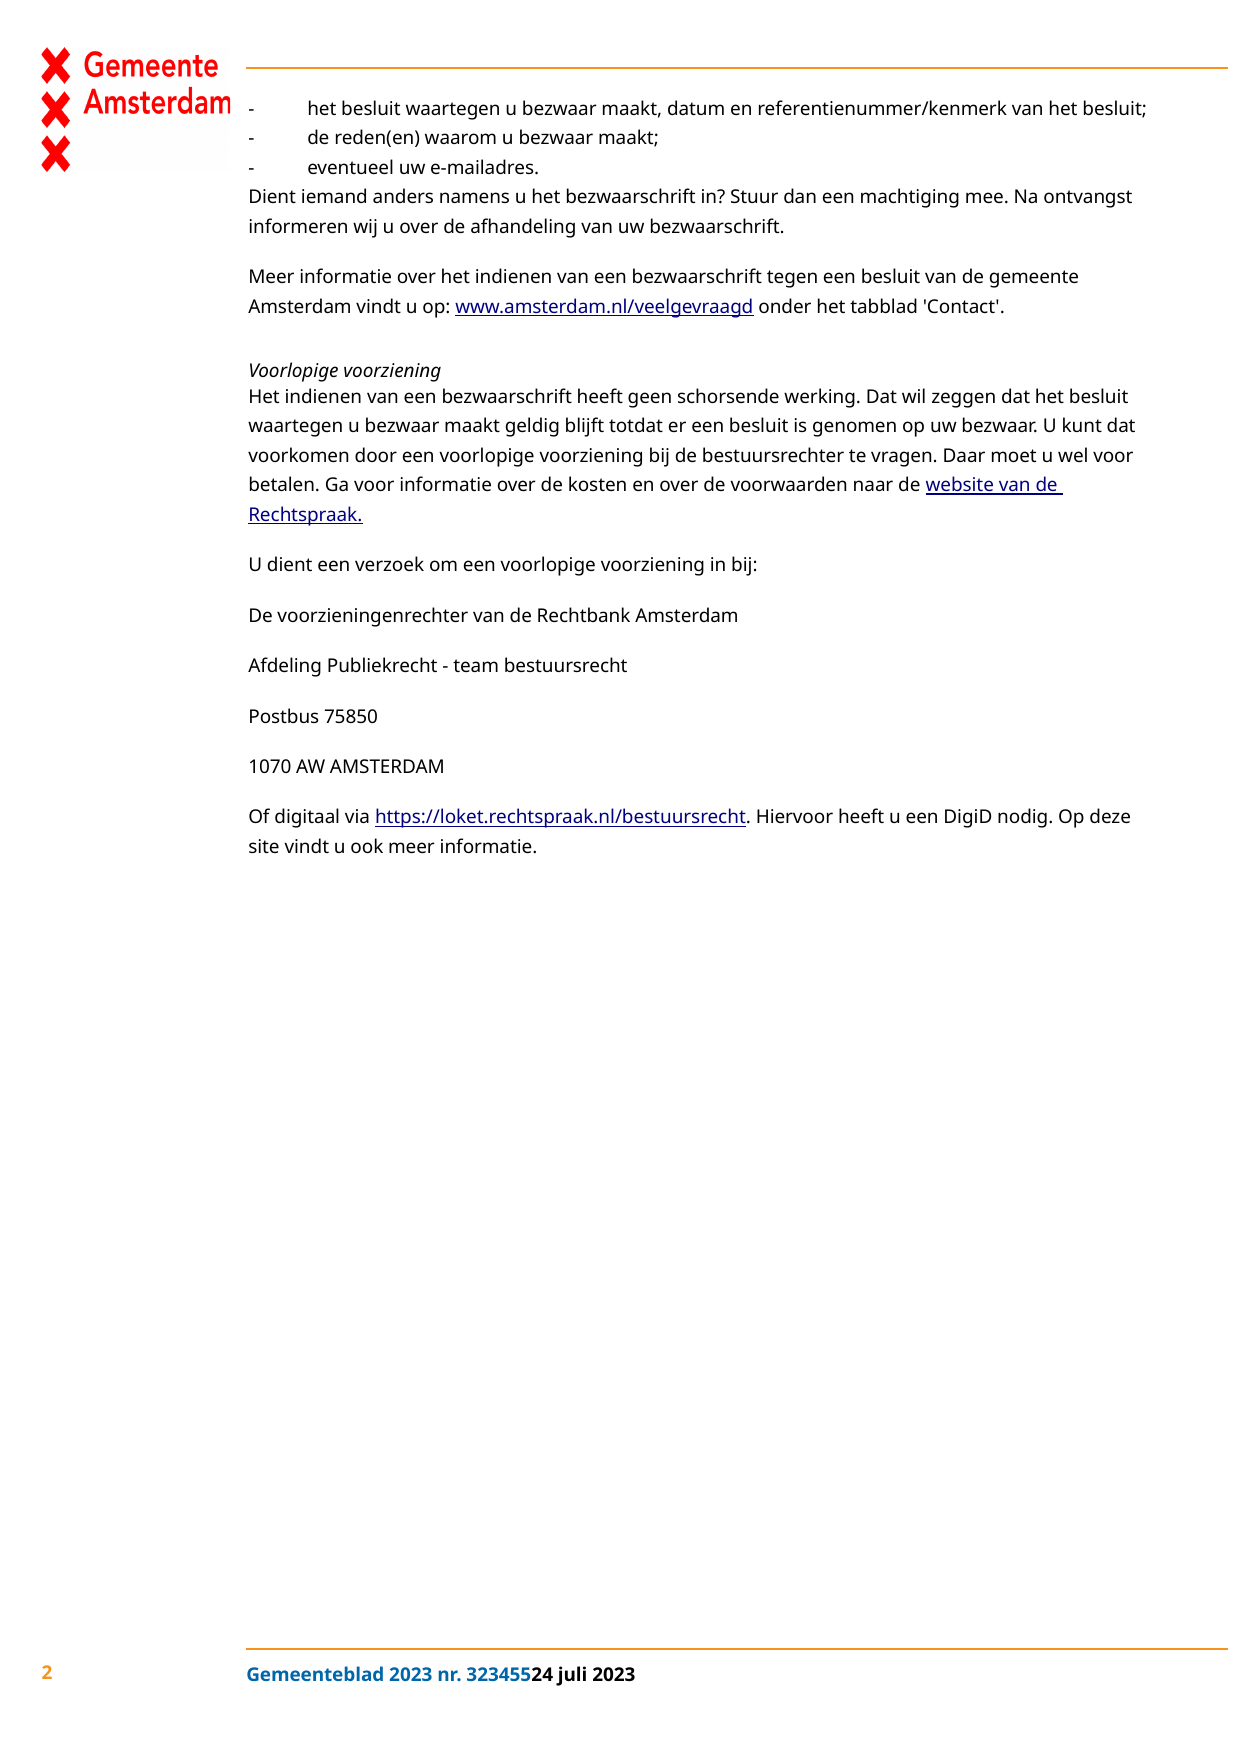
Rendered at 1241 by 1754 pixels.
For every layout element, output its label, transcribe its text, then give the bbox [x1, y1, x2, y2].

text 1070 AW AMSTERDAM [248, 753, 1152, 779]
text Voorlopige voorziening [248, 357, 1152, 383]
text Dient iemand anders namens u het bezwaarschrift in? Stuur dan een machtiging mee. Na ontvangst informeren wij u over de afhandeling van uw bezwaarschrift. [248, 183, 1152, 239]
text Het indienen van een bezwaarschrift heeft geen schorsende werking. Dat wil zeggen dat het besluit waartegen u bezwaar maakt geldig blijft totdat er een besluit is genomen op uw bezwaar. U kunt dat voorkomen door een voorlopige voorziening bij de bestuursrechter te vragen. Daar moet u wel voor betalen. Ga voor informatie over de kosten en over de voorwaarden naar de website van de Rechtspraak. [248, 383, 1152, 527]
text Meer informatie over het indienen van een bezwaarschrift tegen een besluit van de gemeente Amsterdam vindt u op: www.amsterdam.nl/veelgevraagd onder het tabblad 'Contact'. [248, 263, 1152, 319]
text Postbus 75850 [248, 703, 1152, 728]
text Of digitaal via https://loket.rechtspraak.nl/bestuursrecht. Hiervoor heeft u een DigiD nodig. Op deze site vindt u ook meer informatie. [248, 804, 1152, 859]
text U dient een verzoek om een voorlopige voorziening in bij: [248, 552, 1152, 577]
list eventueel uw e-mailadres. [248, 154, 1152, 180]
list het besluit waartegen u bezwaar maakt, datum en referentienummer/kenmerk van het besluit; [248, 95, 1152, 121]
text De voorzieningenrechter van de Rechtbank Amsterdam [248, 602, 1152, 628]
list de reden(en) waarom u bezwaar maakt; [248, 124, 1152, 150]
picture [41, 47, 231, 172]
text Afdeling Publiekrecht - team bestuursrecht [248, 652, 1152, 678]
